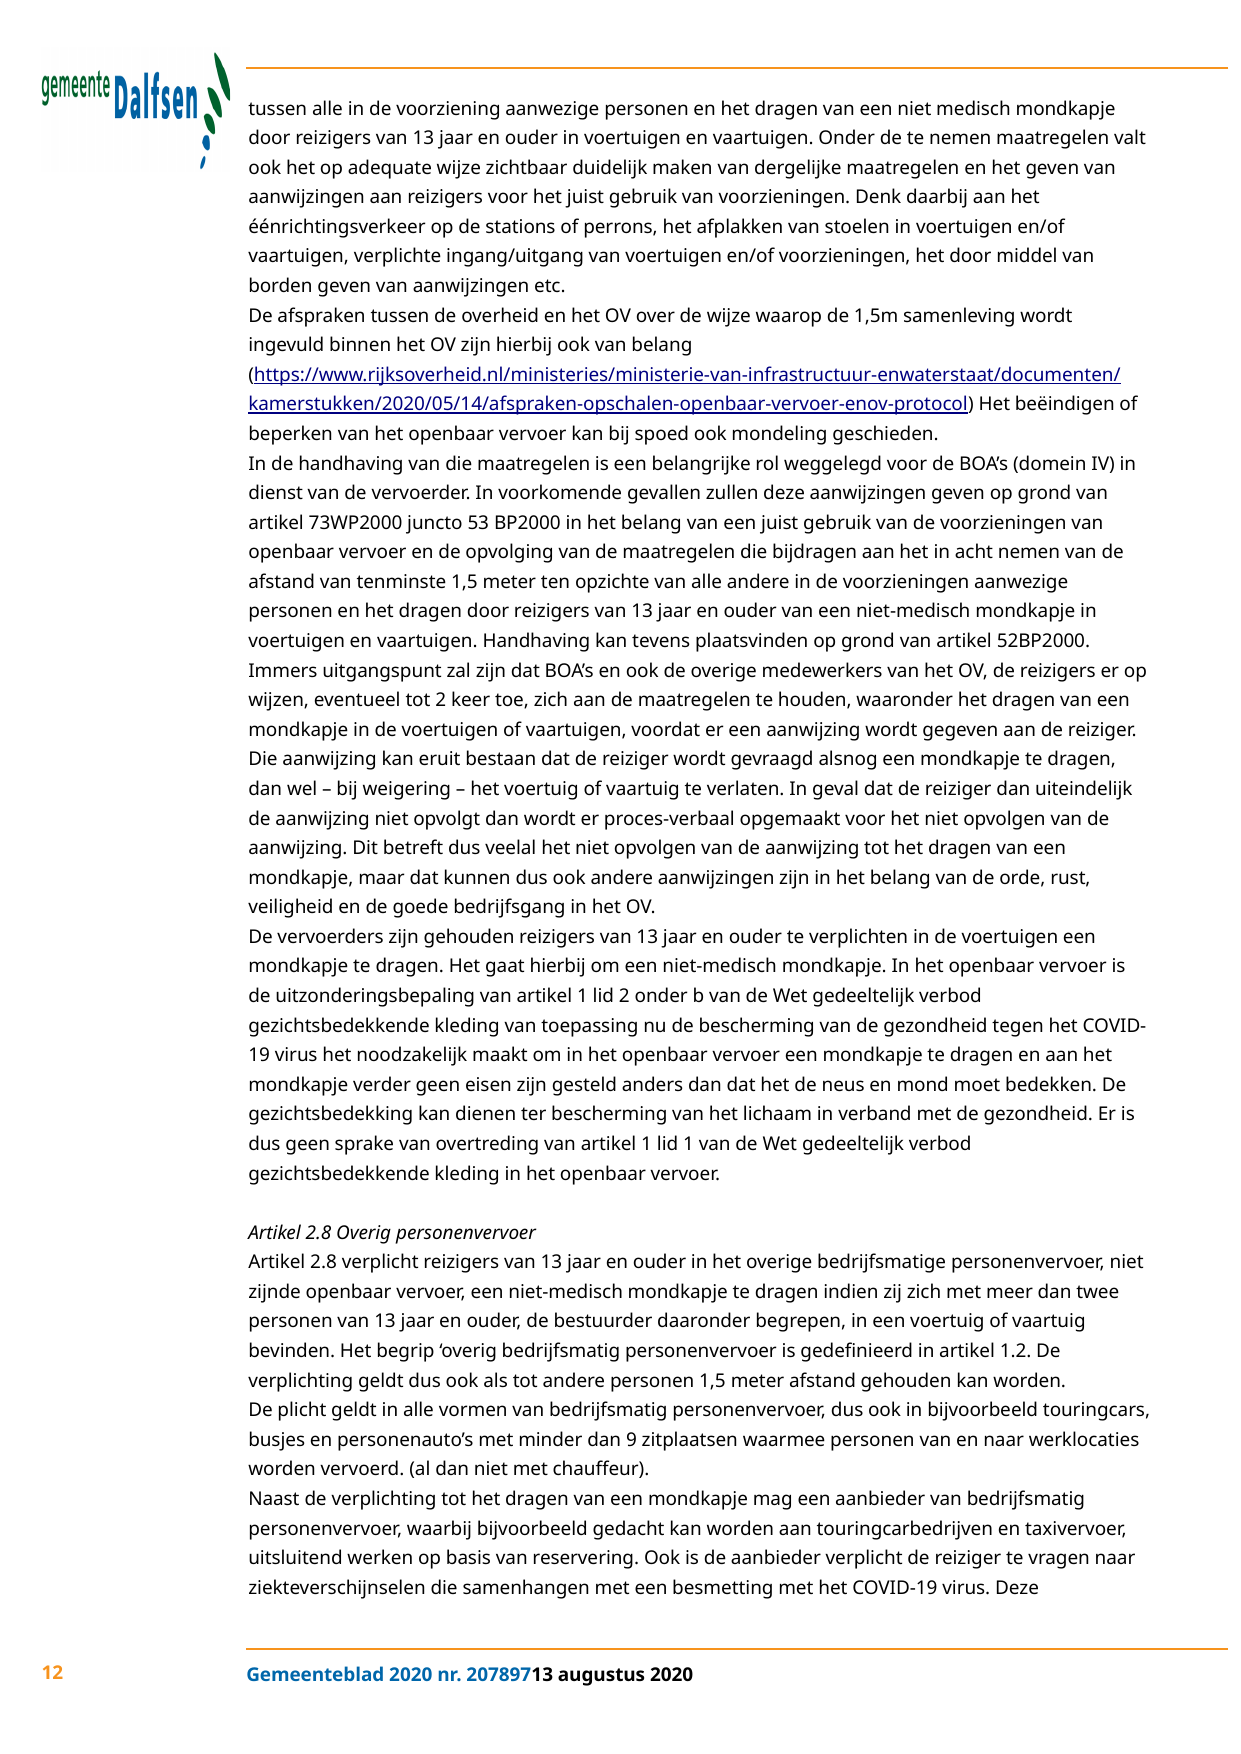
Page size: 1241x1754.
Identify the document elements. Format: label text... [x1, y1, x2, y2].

text Artikel 2.8 verplicht reizigers van 13 jaar en ouder in het overige bedrijfsmatige personenvervoer, niet zijnde openbaar vervoer, een niet-medisch mondkapje te dragen indien zij zich met meer dan twee personen van 13 jaar en ouder, de bestuurder daaronder begrepen, in een voertuig of vaartuig bevinden. Het begrip ‘overig bedrijfsmatig personenvervoer is gedefinieerd in artikel 1.2. De verplichting geldt dus ook als tot andere personen 1,5 meter afstand gehouden kan worden. [248, 1248, 1152, 1393]
text Artikel 2.8 Overig personenvervoer [248, 1219, 1152, 1245]
text Naast de verplichting tot het dragen van een mondkapje mag een aanbieder van bedrijfsmatig personenvervoer, waarbij bijvoorbeeld gedacht kan worden aan touringcarbedrijven en taxivervoer, uitsluitend werken op basis van reservering. Ook is de aanbieder verplicht de reiziger te vragen naar ziekteverschijnselen die samenhangen met een besmetting met het COVID-19 virus. Deze [248, 1485, 1152, 1600]
text In de handhaving van die maatregelen is een belangrijke rol weggelegd voor de BOA’s (domein IV) in dienst van de vervoerder. In voorkomende gevallen zullen deze aanwijzingen geven op grond van artikel 73WP2000 juncto 53 BP2000 in het belang van een juist gebruik van de voorzieningen van openbaar vervoer en de opvolging van de maatregelen die bijdragen aan het in acht nemen van de afstand van tenminste 1,5 meter ten opzichte van alle andere in de voorzieningen aanwezige personen en het dragen door reizigers van 13 jaar en ouder van een niet-medisch mondkapje in voertuigen en vaartuigen. Handhaving kan tevens plaatsvinden op grond van artikel 52BP2000. [248, 450, 1152, 653]
text tussen alle in de voorziening aanwezige personen en het dragen van een niet medisch mondkapje door reizigers van 13 jaar en ouder in voertuigen en vaartuigen. Onder de te nemen maatregelen valt ook het op adequate wijze zichtbaar duidelijk maken van dergelijke maatregelen en het geven van aanwijzingen aan reizigers voor het juist gebruik van voorzieningen. Denk daarbij aan het éénrichtingsverkeer op de stations of perrons, het afplakken van stoelen in voertuigen en/of vaartuigen, verplichte ingang/uitgang van voertuigen en/of voorzieningen, het door middel van borden geven van aanwijzingen etc. [248, 95, 1152, 298]
text De plicht geldt in alle vormen van bedrijfsmatig personenvervoer, dus ook in bijvoorbeeld touringcars, busjes en personenauto’s met minder dan 9 zitplaatsen waarmee personen van en naar werklocaties worden vervoerd. (al dan niet met chauffeur). [248, 1396, 1152, 1481]
text Immers uitgangspunt zal zijn dat BOA’s en ook de overige medewerkers van het OV, de reizigers er op wijzen, eventueel tot 2 keer toe, zich aan de maatregelen te houden, waaronder het dragen van een mondkapje in de voertuigen of vaartuigen, voordat er een aanwijzing wordt gegeven aan de reiziger. Die aanwijzing kan eruit bestaan dat de reiziger wordt gevraagd alsnog een mondkapje te dragen, dan wel – bij weigering – het voertuig of vaartuig te verlaten. In geval dat de reiziger dan uiteindelijk de aanwijzing niet opvolgt dan wordt er proces-verbaal opgemaakt voor het niet opvolgen van de aanwijzing. Dit betreft dus veelal het niet opvolgen van de aanwijzing tot het dragen van een mondkapje, maar dat kunnen dus ook andere aanwijzingen zijn in het belang van de orde, rust, veiligheid en de goede bedrijfsgang in het OV. [248, 657, 1152, 919]
picture [41, 47, 231, 172]
text De afspraken tussen de overheid en het OV over de wijze waarop de 1,5m samenleving wordt ingevuld binnen het OV zijn hierbij ook van belang (https://www.rijksoverheid.nl/ministeries/ministerie-van-infrastructuur-enwaterstaat/documenten/kamerstukken/2020/05/14/afspraken-opschalen-openbaar-vervoer-enov-protocol) Het beëindigen of beperken van het openbaar vervoer kan bij spoed ook mondeling geschieden. [248, 302, 1152, 446]
text De vervoerders zijn gehouden reizigers van 13 jaar en ouder te verplichten in de voertuigen een mondkapje te dragen. Het gaat hierbij om een niet-medisch mondkapje. In het openbaar vervoer is de uitzonderingsbepaling van artikel 1 lid 2 onder b van de Wet gedeeltelijk verbod gezichtsbedekkende kleding van toepassing nu de bescherming van de gezondheid tegen het COVID-19 virus het noodzakelijk maakt om in het openbaar vervoer een mondkapje te dragen en aan het mondkapje verder geen eisen zijn gesteld anders dan dat het de neus en mond moet bedekken. De gezichtsbedekking kan dienen ter bescherming van het lichaam in verband met de gezondheid. Er is dus geen sprake van overtreding van artikel 1 lid 1 van de Wet gedeeltelijk verbod gezichtsbedekkende kleding in het openbaar vervoer. [248, 923, 1152, 1186]
